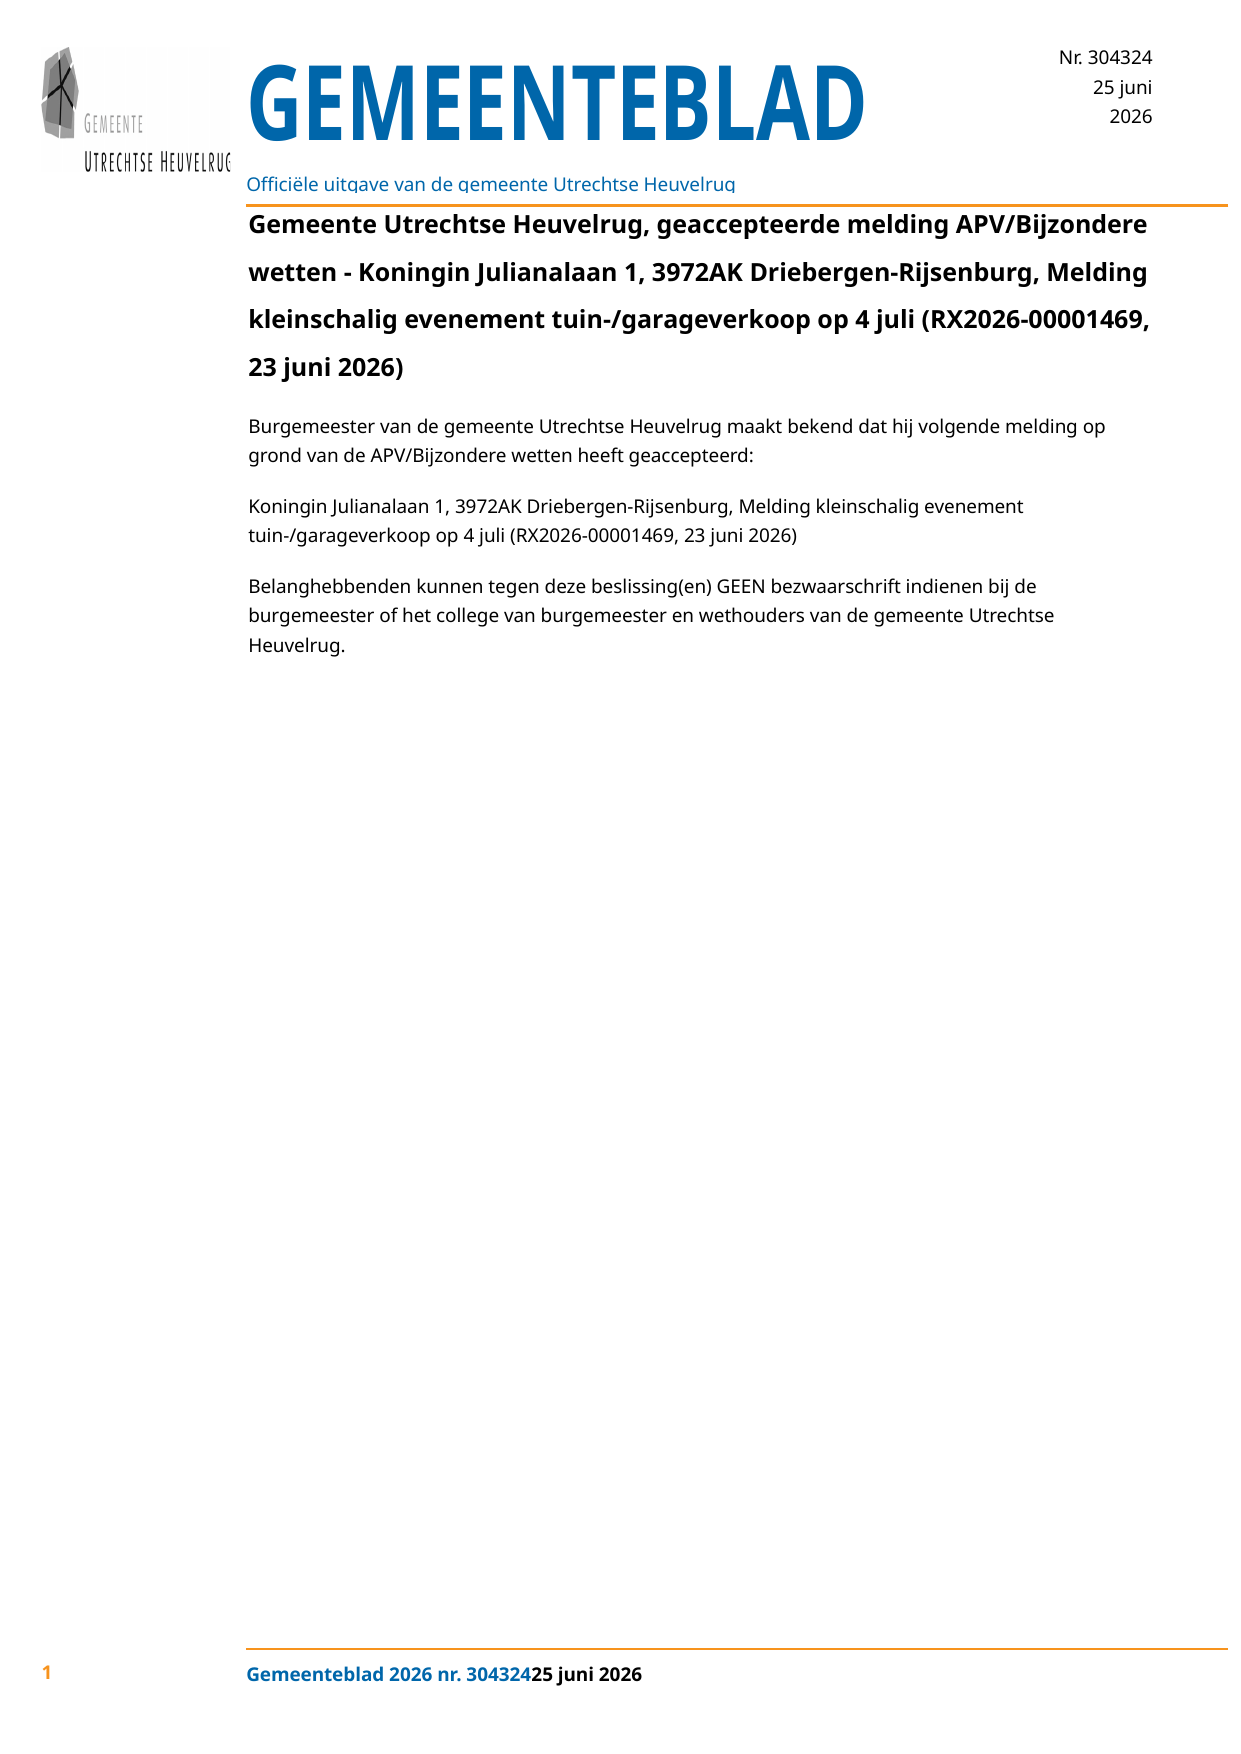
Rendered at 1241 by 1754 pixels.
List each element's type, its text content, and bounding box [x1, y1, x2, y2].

text Gemeente Utrechtse Heuvelrug, geaccepteerde melding APV/Bijzondere wetten - Koningin Julianalaan 1, 3972AK Driebergen-Rijsenburg, Melding kleinschalig evenement tuin-/garageverkoop op 4 juli (RX2026-00001469, 23 juni 2026) [248, 207, 1152, 384]
text Belanghebbenden kunnen tegen deze beslissing(en) GEEN bezwaarschrift indienen bij de burgemeester of het college van burgemeester en wethouders van de gemeente Utrechtse Heuvelrug. [248, 573, 1152, 658]
picture [41, 47, 231, 172]
text Burgemeester van de gemeente Utrechtse Heuvelrug maakt bekend dat hij volgende melding op grond van de APV/Bijzondere wetten heeft geaccepteerd: [248, 413, 1152, 468]
text Koningin Julianalaan 1, 3972AK Driebergen-Rijsenburg, Melding kleinschalig evenement tuin-/garageverkoop op 4 juli (RX2026-00001469, 23 juni 2026) [248, 493, 1152, 548]
